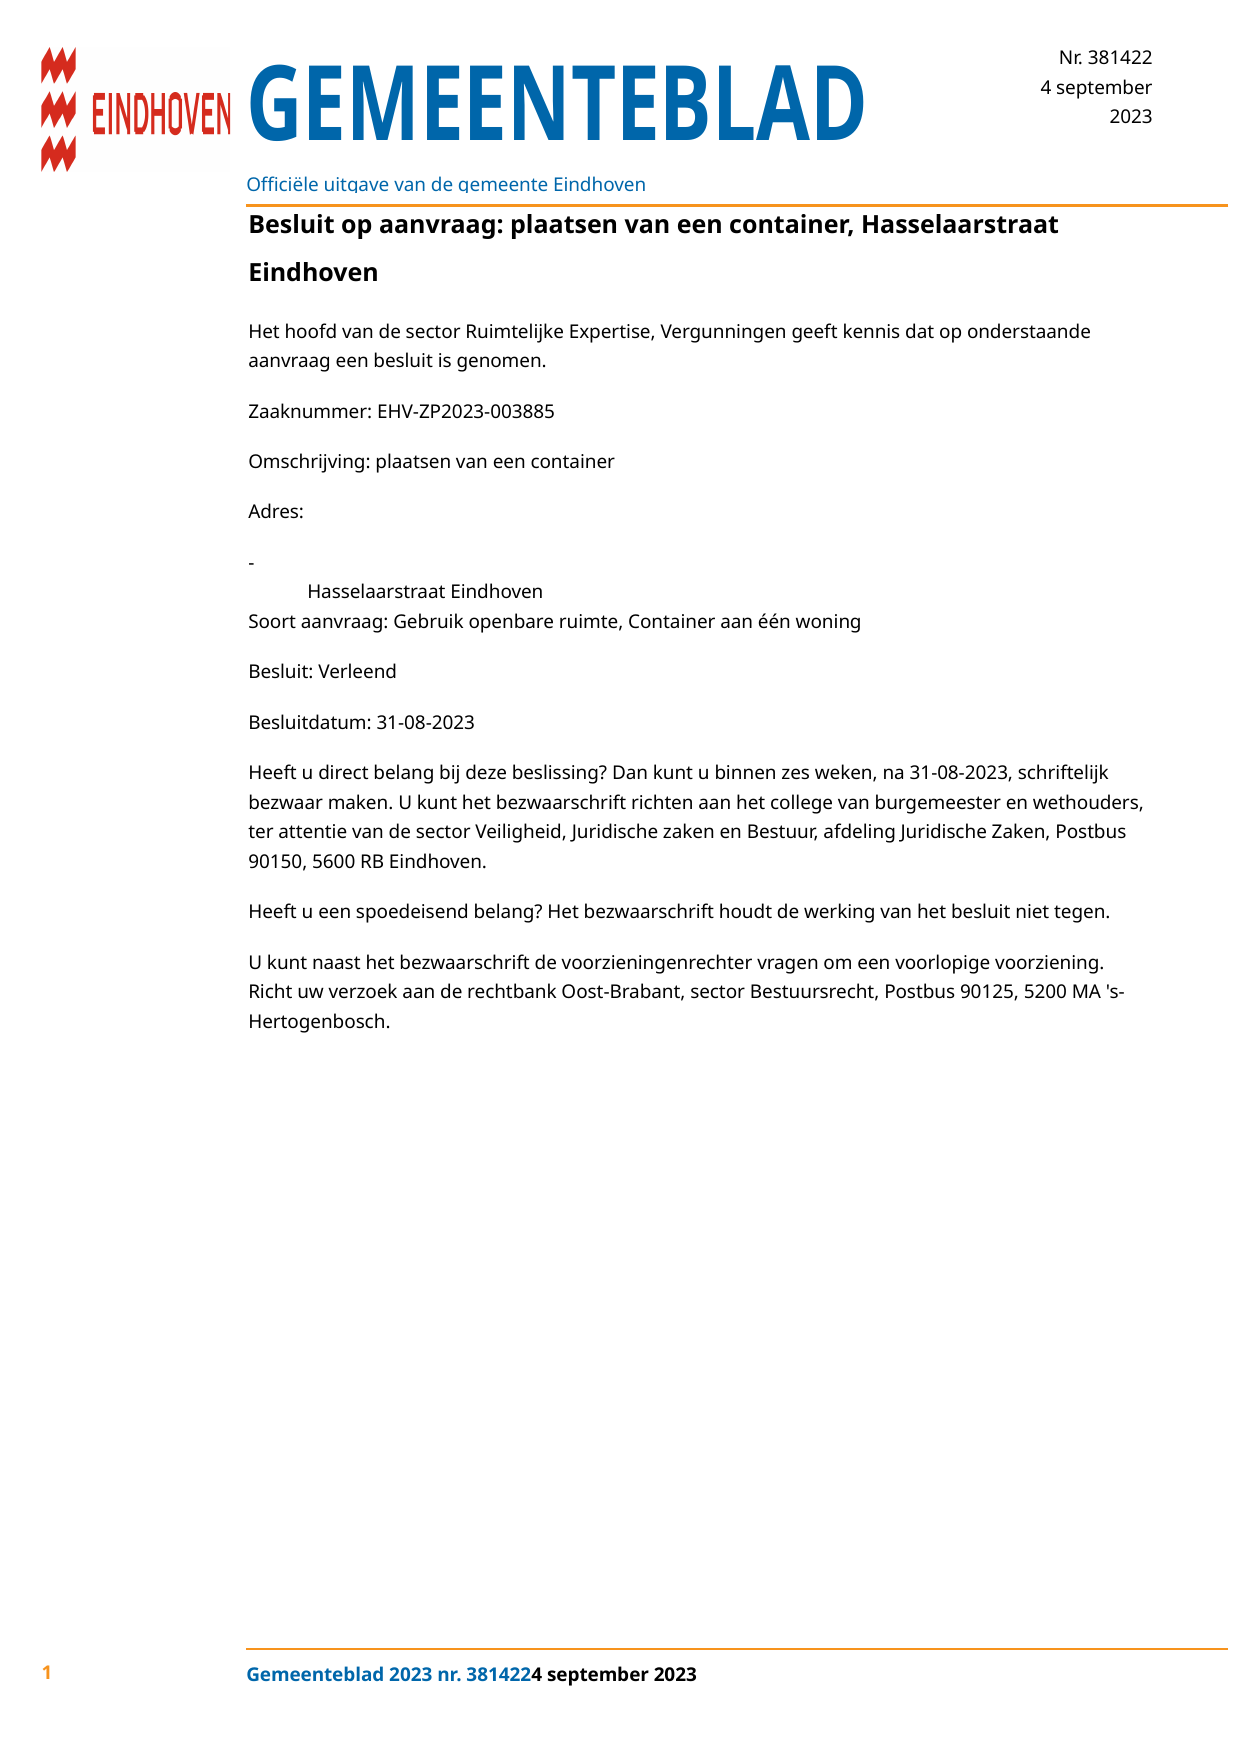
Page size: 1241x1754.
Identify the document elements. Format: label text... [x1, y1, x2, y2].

text Besluit: Verleend [248, 659, 1152, 684]
text Omschrijving: plaatsen van een container [248, 448, 1152, 474]
text Besluit op aanvraag: plaatsen van een container, Hasselaarstraat Eindhoven [248, 207, 1152, 288]
text Heeft u direct belang bij deze beslissing? Dan kunt u binnen zes weken, na 31-08-2023, schriftelijk bezwaar maken. U kunt het bezwaarschrift richten aan het college van burgemeester en wethouders, ter attentie van de sector Veiligheid, Juridische zaken en Bestuur, afdeling Juridische Zaken, Postbus 90150, 5600 RB Eindhoven. [248, 759, 1152, 874]
picture [41, 47, 231, 172]
text Het hoofd van de sector Ruimtelijke Expertise, Vergunningen geeft kennis dat op onderstaande aanvraag een besluit is genomen. [248, 318, 1152, 373]
text Adres: [248, 499, 1152, 524]
text Zaaknummer: EHV-ZP2023-003885 [248, 398, 1152, 424]
text Besluitdatum: 31-08-2023 [248, 709, 1152, 735]
text Heeft u een spoedeisend belang? Het bezwaarschrift houdt de werking van het besluit niet tegen. [248, 899, 1152, 924]
text U kunt naast het bezwaarschrift de voorzieningenrechter vragen om een voorlopige voorziening. Richt uw verzoek aan de rechtbank Oost-Brabant, sector Bestuursrecht, Postbus 90125, 5200 MA 's-Hertogenbosch. [248, 949, 1152, 1034]
list Hasselaarstraat Eindhoven [248, 579, 1152, 604]
text Soort aanvraag: Gebruik openbare ruimte, Container aan één woning [248, 608, 1152, 634]
